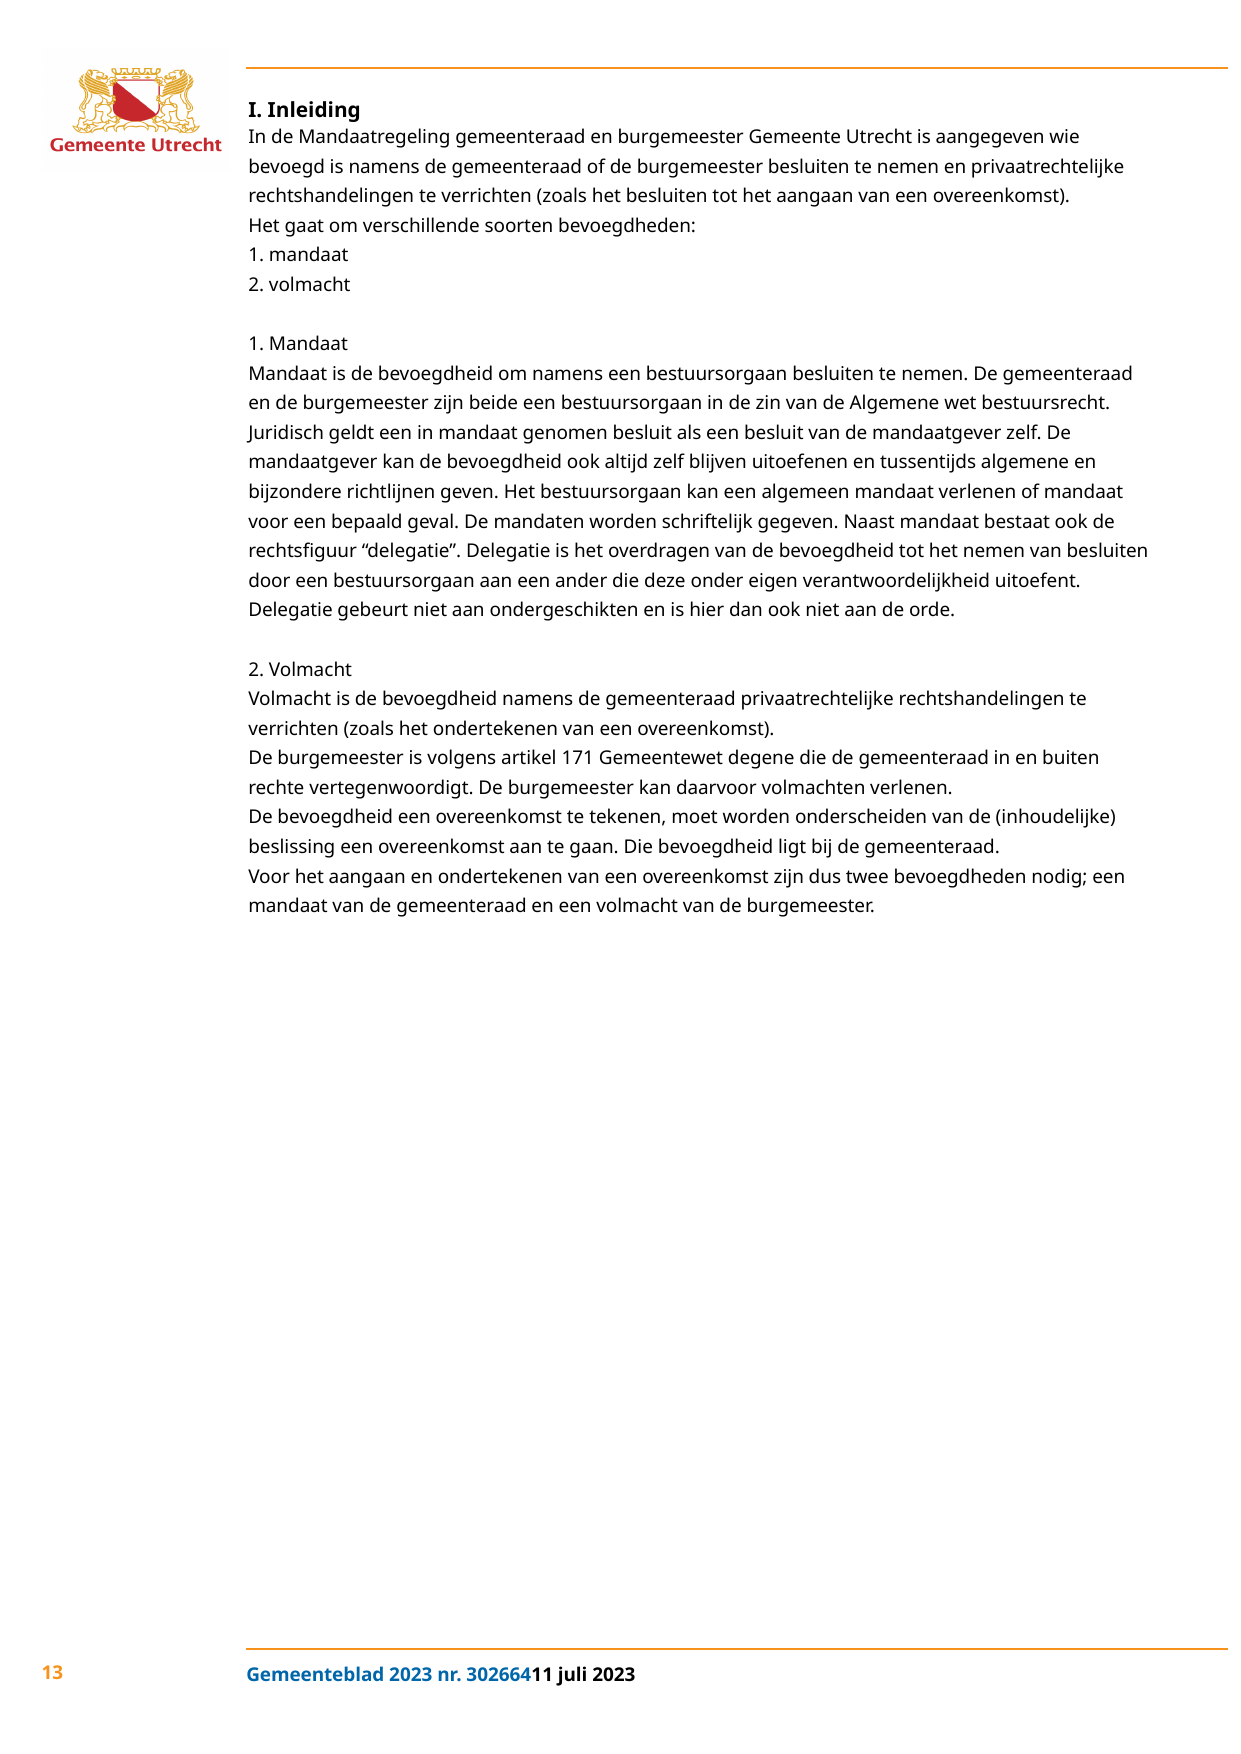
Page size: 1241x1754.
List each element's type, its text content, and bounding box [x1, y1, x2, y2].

text 2. Volmacht [248, 656, 1152, 682]
text De bevoegdheid een overeenkomst te tekenen, moet worden onderscheiden van de (inhoudelijke) beslissing een overeenkomst aan te gaan. Die bevoegdheid ligt bij de gemeenteraad. [248, 804, 1152, 859]
text 2. volmacht [248, 271, 1152, 297]
text 1. Mandaat [248, 330, 1152, 356]
text Voor het aangaan en ondertekenen van een overeenkomst zijn dus twee bevoegdheden nodig; een mandaat van de gemeenteraad en een volmacht van de burgemeester. [248, 863, 1152, 918]
text Het gaat om verschillende soorten bevoegdheden: [248, 212, 1152, 238]
text Mandaat is de bevoegdheid om namens een bestuursorgaan besluiten te nemen. De gemeenteraad en de burgemeester zijn beide een bestuursorgaan in de zin van de Algemene wet bestuursrecht. Juridisch geldt een in mandaat genomen besluit als een besluit van de mandaatgever zelf. De mandaatgever kan de bevoegdheid ook altijd zelf blijven uitoefenen en tussentijds algemene en bijzondere richtlijnen geven. Het bestuursorgaan kan een algemeen mandaat verlenen of mandaat voor een bepaald geval. De mandaten worden schriftelijk gegeven. Naast mandaat bestaat ook de rechtsfiguur “delegatie”. Delegatie is het overdragen van de bevoegdheid tot het nemen van besluiten door een bestuursorgaan aan een ander die deze onder eigen verantwoordelijkheid uitoefent. Delegatie gebeurt niet aan ondergeschikten en is hier dan ook niet aan de orde. [248, 360, 1152, 622]
text 1. mandaat [248, 242, 1152, 267]
text In de Mandaatregeling gemeenteraad en burgemeester Gemeente Utrecht is aangegeven wie bevoegd is namens de gemeenteraad of de burgemeester besluiten te nemen en privaatrechtelijke rechtshandelingen te verrichten (zoals het besluiten tot het aangaan van een overeenkomst). [248, 123, 1152, 208]
text I. Inleiding [248, 95, 1152, 123]
text Volmacht is de bevoegdheid namens de gemeenteraad privaatrechtelijke rechtshandelingen te verrichten (zoals het ondertekenen van een overeenkomst). [248, 685, 1152, 741]
text De burgemeester is volgens artikel 171 Gemeentewet degene die de gemeenteraad in en buiten rechte vertegenwoordigt. De burgemeester kan daarvoor volmachten verlenen. [248, 744, 1152, 800]
picture [41, 47, 231, 172]
